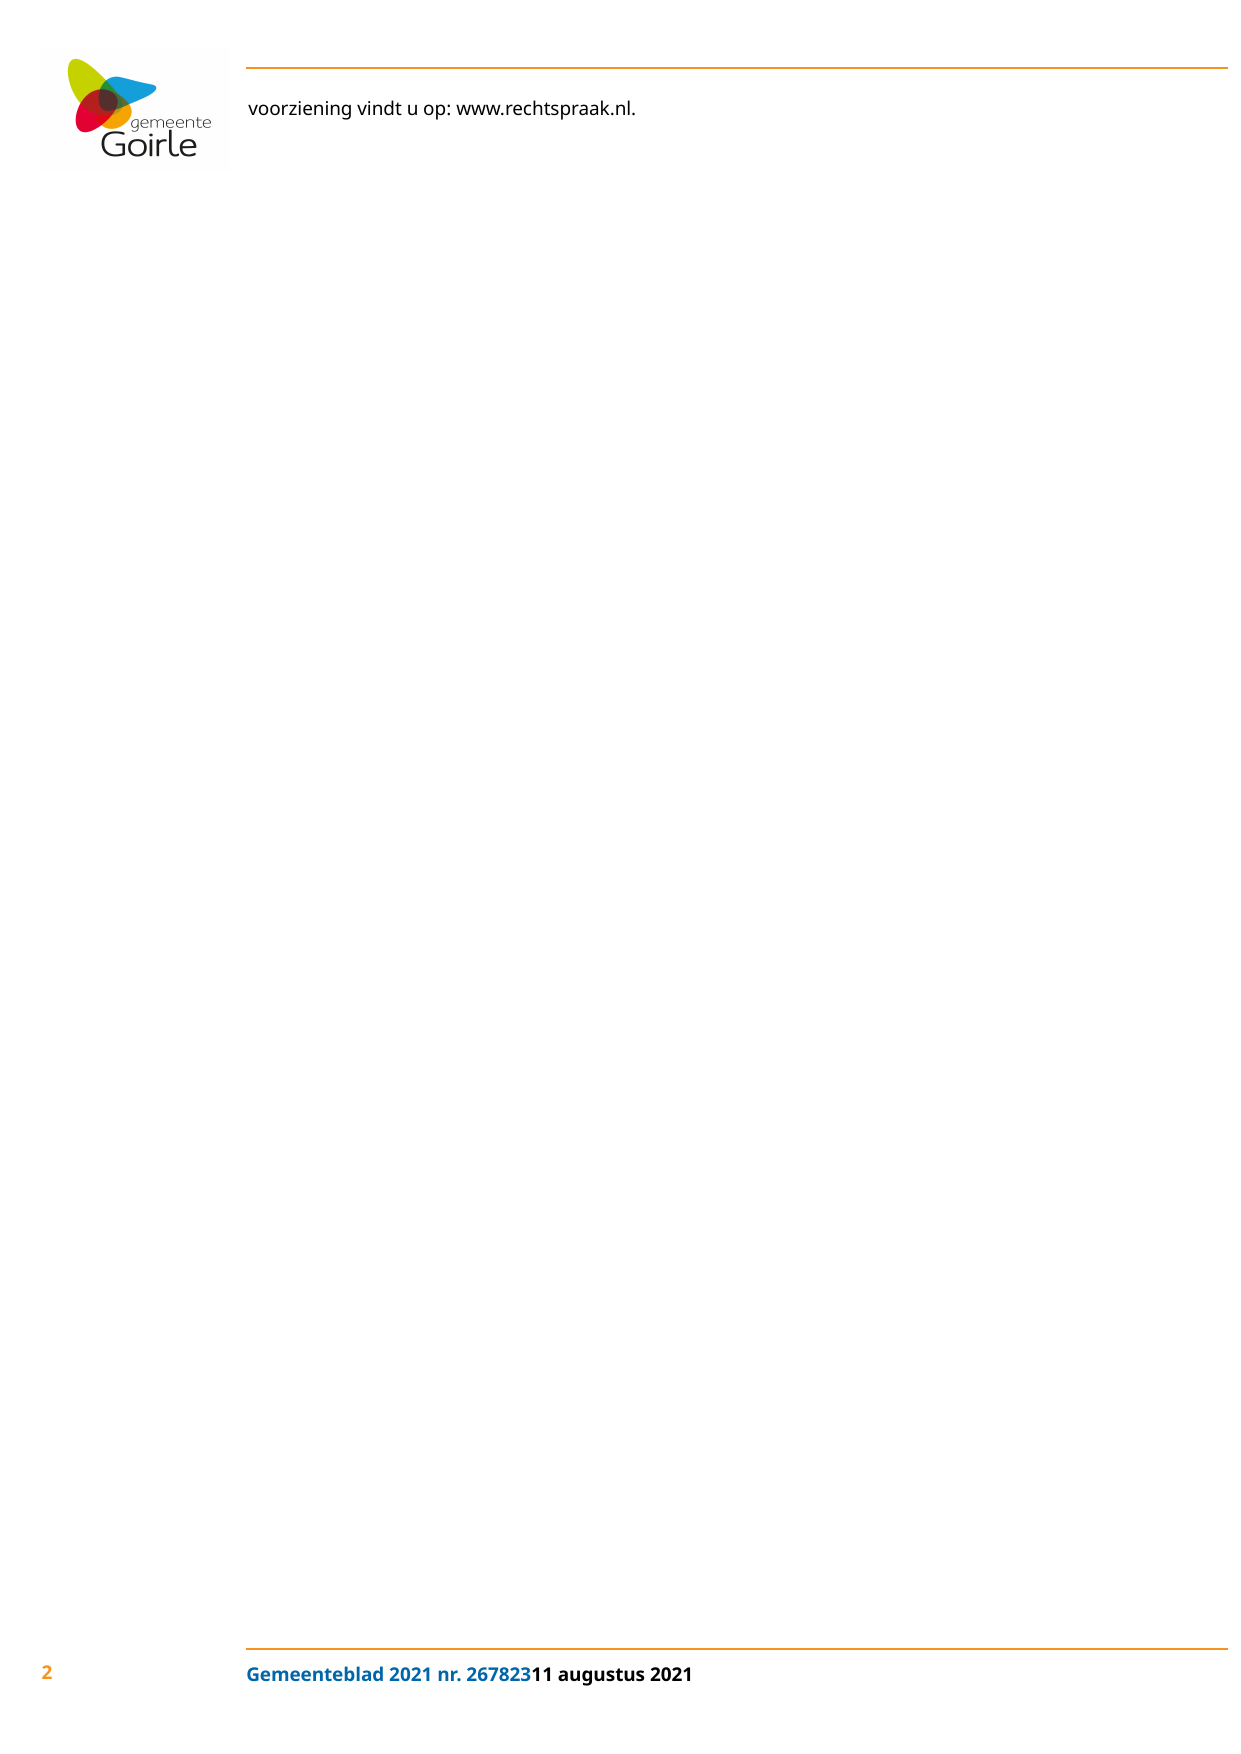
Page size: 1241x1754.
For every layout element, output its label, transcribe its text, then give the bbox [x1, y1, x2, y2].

text voorziening vindt u op: www.rechtspraak.nl. [248, 95, 1152, 121]
picture [41, 47, 231, 172]
